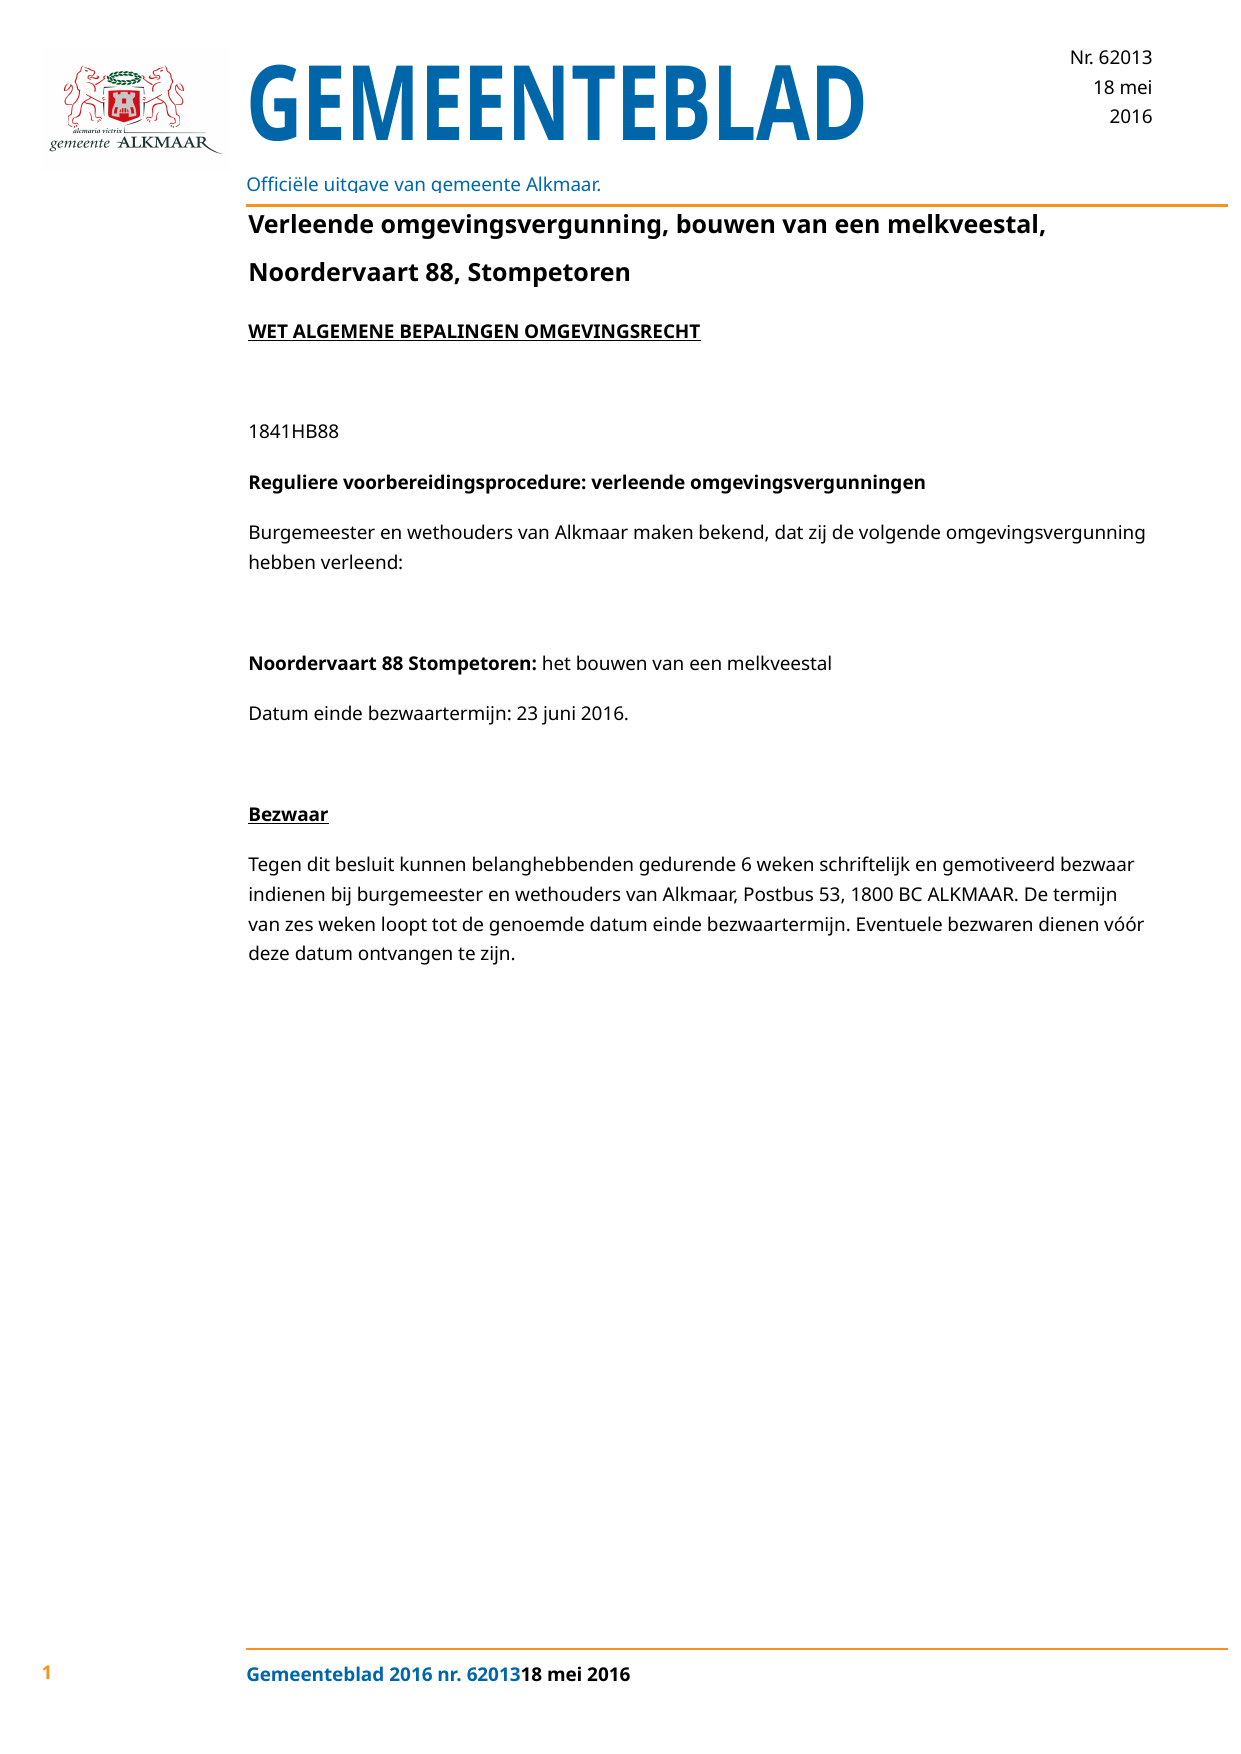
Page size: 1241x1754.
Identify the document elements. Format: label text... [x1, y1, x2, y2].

text Tegen dit besluit kunnen belanghebbenden gedurende 6 weken schriftelijk en gemotiveerd bezwaar indienen bij burgemeester en wethouders van Alkmaar, Postbus 53, 1800 BC ALKMAAR. De termijn van zes weken loopt tot de genoemde datum einde bezwaartermijn. Eventuele bezwaren dienen vóór deze datum ontvangen te zijn. [248, 852, 1152, 966]
picture [41, 47, 231, 172]
text Bezwaar [248, 801, 1152, 827]
text 1841HB88 [248, 419, 1152, 444]
text Datum einde bezwaartermijn: 23 juni 2016. [248, 700, 1152, 726]
text Burgemeester en wethouders van Alkmaar maken bekend, dat zij de volgende omgevingsvergunning hebben verleend: [248, 519, 1152, 575]
text WET ALGEMENE BEPALINGEN OMGEVINGSRECHT [248, 318, 1152, 344]
text Noordervaart 88 Stompetoren: het bouwen van een melkveestal [248, 650, 1152, 676]
text Reguliere voorbereidingsprocedure: verleende omgevingsvergunningen [248, 469, 1152, 495]
text Verleende omgevingsvergunning, bouwen van een melkveestal, Noordervaart 88, Stompetoren [248, 207, 1152, 288]
